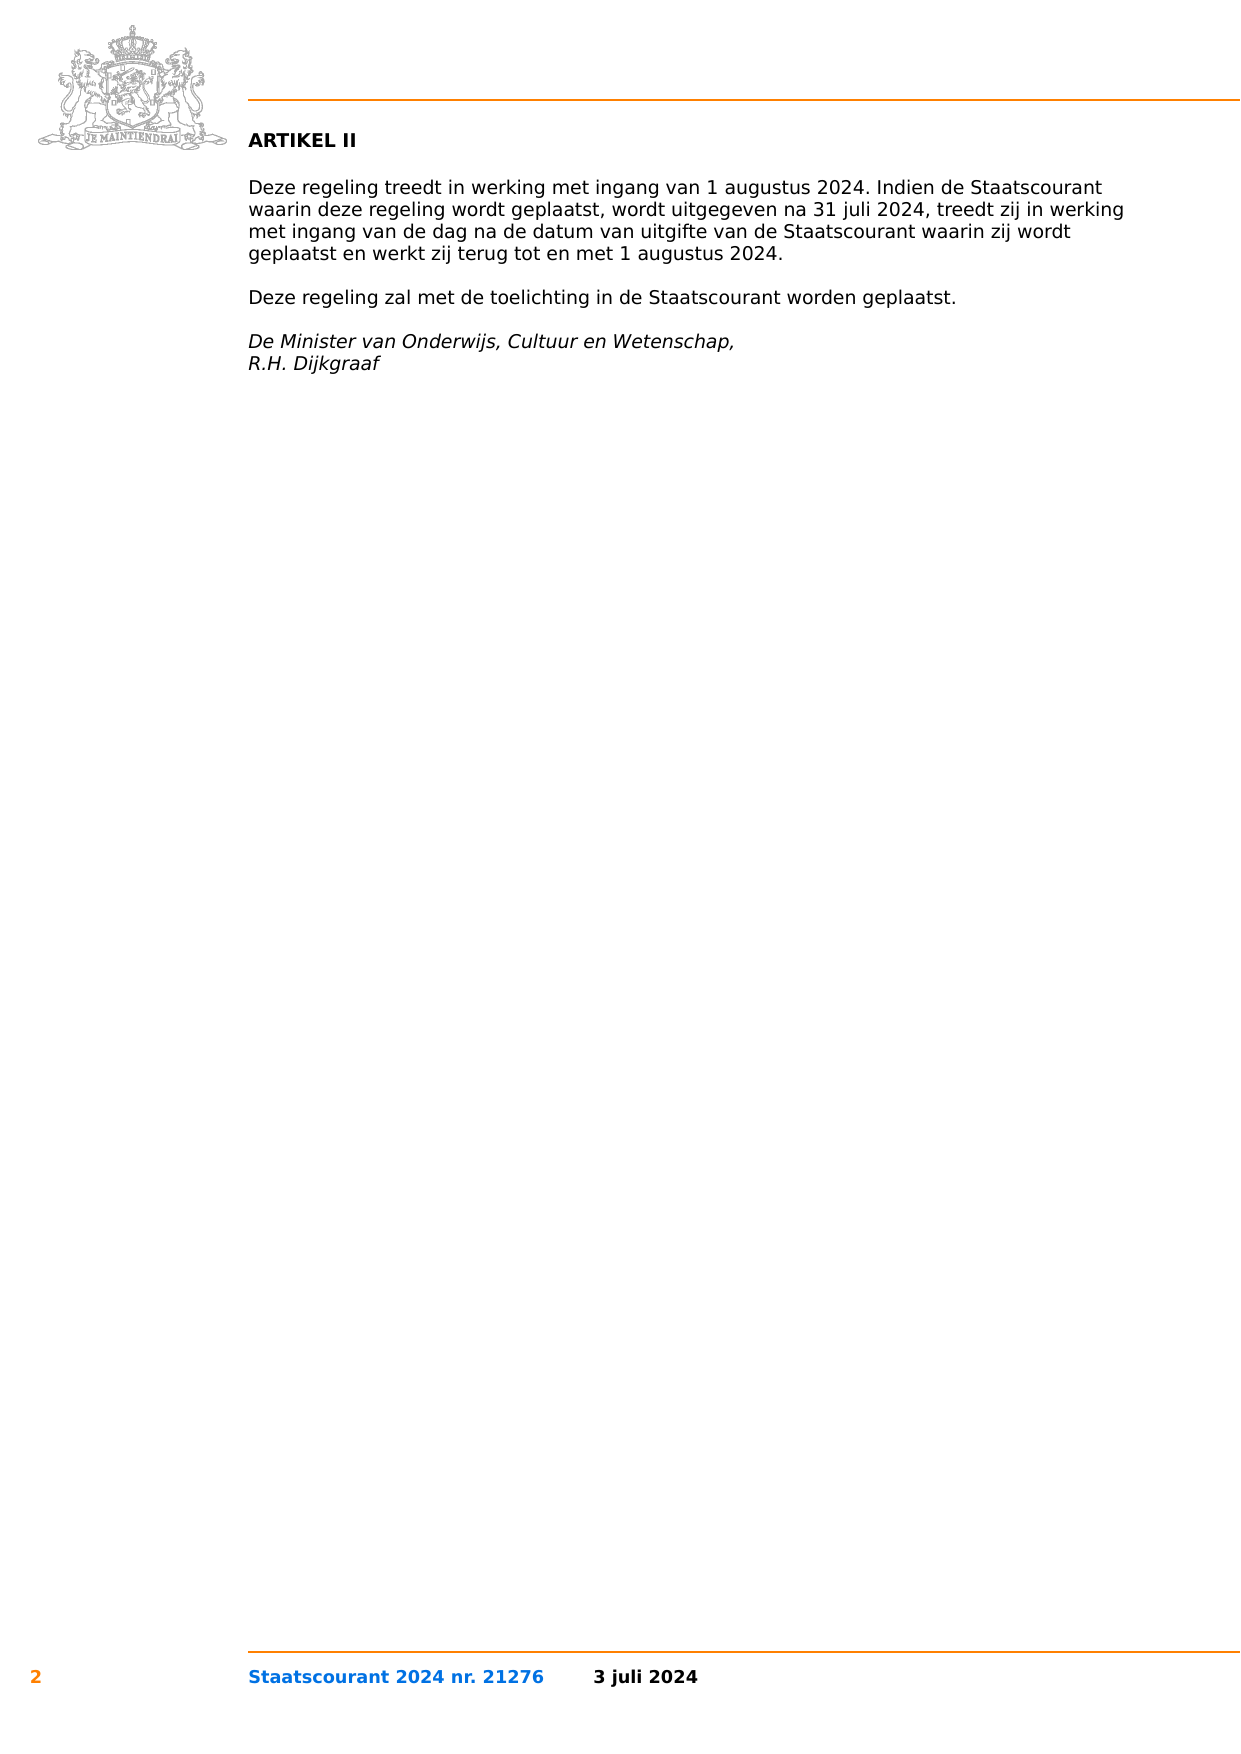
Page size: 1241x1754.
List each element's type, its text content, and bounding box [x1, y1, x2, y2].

picture [38, 25, 227, 150]
subtitle ARTIKEL II [248, 130, 1163, 152]
text De Minister van Onderwijs, Cultuur en Wetenschap, R.H. Dijkgraaf [248, 331, 1163, 374]
text Deze regeling zal met de toelichting in de Staatscourant worden geplaatst. [248, 287, 1163, 309]
text Deze regeling treedt in werking met ingang van 1 augustus 2024. Indien de Staatscourant waarin deze regeling wordt geplaatst, wordt uitgegeven na 31 juli 2024, treedt zij in werking met ingang van de dag na de datum van uitgifte van de Staatscourant waarin zij wordt geplaatst en werkt zij terug tot en met 1 augustus 2024. [248, 177, 1163, 265]
